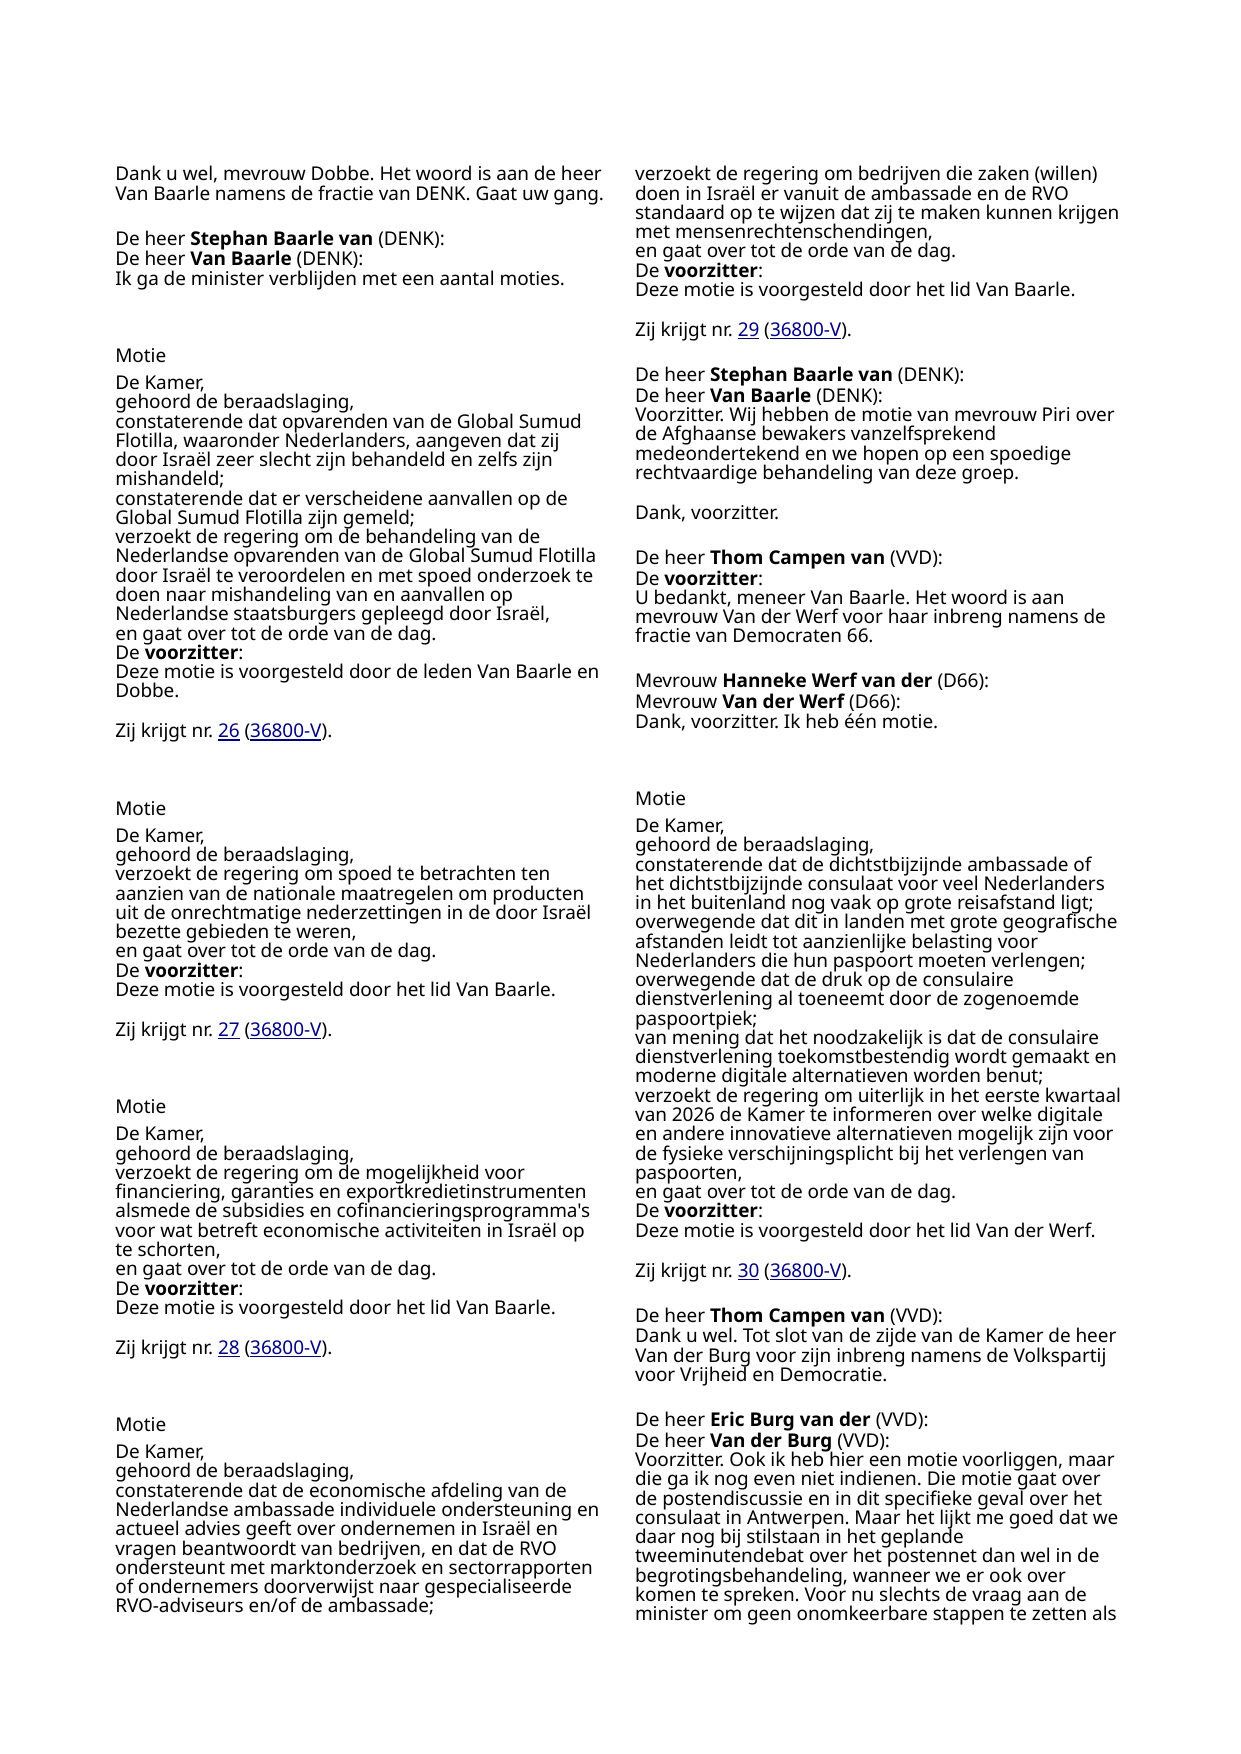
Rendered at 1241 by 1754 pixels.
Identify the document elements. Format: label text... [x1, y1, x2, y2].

text Motie [115, 1094, 605, 1119]
text Motie [115, 795, 605, 821]
text De Kamer, [115, 1443, 605, 1462]
text constaterende dat de economische afdeling van de Nederlandse ambassade individuele ondersteuning en actueel advies geeft over ondernemen in Israël en vragen beantwoordt van bedrijven, en dat de RVO ondersteunt met marktonderzoek en sectorrapporten of ondernemers doorverwijst naar gespecialiseerde RVO-adviseurs en/of de ambassade; [115, 1482, 605, 1617]
text en gaat over tot de orde van de dag. [635, 242, 1125, 262]
text Deze motie is voorgesteld door het lid Van Baarle. [115, 981, 605, 1000]
text Motie [635, 785, 1125, 811]
text Zij krijgt nr. 26 (36800-V). [115, 722, 605, 742]
text De voorzitter: [115, 962, 605, 981]
text verzoekt de regering om de behandeling van de Nederlandse opvarenden van de Global Sumud Flotilla door Israël te veroordelen en met spoed onderzoek te doen naar mishandeling van en aanvallen op Nederlandse staatsburgers gepleegd door Israël, [115, 528, 605, 624]
text De heer Stephan Baarle van (DENK): [635, 361, 1125, 387]
text constaterende dat de dichtstbijzijnde ambassade of het dichtstbijzijnde consulaat voor veel Nederlanders in het buitenland nog vaak op grote reisafstand ligt; [635, 856, 1125, 913]
text verzoekt de regering om bedrijven die zaken (willen) doen in Israël er vanuit de ambassade en de RVO standaard op te wijzen dat zij te maken kunnen krijgen met mensenrechtenschendingen, [635, 165, 1125, 242]
text De Kamer, [635, 817, 1125, 836]
text Deze motie is voorgesteld door het lid Van Baarle. [635, 281, 1125, 300]
text verzoekt de regering om de mogelijkheid voor financiering, garanties en exportkredietinstrumenten alsmede de subsidies en cofinancieringsprogramma's voor wat betreft economische activiteiten in Israël op te schorten, [115, 1164, 605, 1260]
text Zij krijgt nr. 30 (36800-V). [635, 1262, 1125, 1281]
text De heer Van Baarle (DENK): [635, 387, 1125, 406]
text Mevrouw Van der Werf (D66): [635, 693, 1125, 713]
text Zij krijgt nr. 27 (36800-V). [115, 1021, 605, 1040]
text overwegende dat de druk op de consulaire dienstverlening al toeneemt door de zogenoemde paspoortpiek; [635, 971, 1125, 1029]
text Dank, voorzitter. Ik heb één motie. [635, 713, 1125, 732]
text Deze motie is voorgesteld door het lid Van der Werf. [635, 1222, 1125, 1241]
text De heer Thom Campen van (VVD): [635, 1302, 1125, 1327]
text constaterende dat opvarenden van de Global Sumud Flotilla, waaronder Nederlanders, aangeven dat zij door Israël zeer slecht zijn behandeld en zelfs zijn mishandeld; [115, 413, 605, 490]
text gehoord de beraadslaging, [115, 1462, 605, 1482]
text De voorzitter: [635, 570, 1125, 589]
text U bedankt, meneer Van Baarle. Het woord is aan mevrouw Van der Werf voor haar inbreng namens de fractie van Democraten 66. [635, 589, 1125, 647]
text Deze motie is voorgesteld door de leden Van Baarle en Dobbe. [115, 663, 605, 702]
text Voorzitter. Wij hebben de motie van mevrouw Piri over de Afghaanse bewakers vanzelfsprekend medeondertekend en we hopen op een spoedige rechtvaardige behandeling van deze groep. [635, 406, 1125, 483]
text Motie [115, 342, 605, 368]
text Voorzitter. Ook ik heb hier een motie voorliggen, maar die ga ik nog even niet indienen. Die motie gaat over de postendiscussie en in dit specifieke geval over het consulaat in Antwerpen. Maar het lijkt me goed dat we daar nog bij stilstaan in het geplande tweeminutendebat over het postennet dan wel in de begrotingsbehandeling, wanneer we er ook over komen te spreken. Voor nu slechts de vraag aan de minister om geen onomkeerbare stappen te zetten als [635, 1451, 1125, 1624]
text Zij krijgt nr. 29 (36800-V). [635, 321, 1125, 340]
text gehoord de beraadslaging, [115, 1144, 605, 1164]
text en gaat over tot de orde van de dag. [115, 1260, 605, 1279]
text Zij krijgt nr. 28 (36800-V). [115, 1339, 605, 1358]
text gehoord de beraadslaging, [115, 393, 605, 413]
text Dank, voorzitter. [635, 504, 1125, 523]
text gehoord de beraadslaging, [635, 836, 1125, 856]
text De heer Eric Burg van der (VVD): [635, 1406, 1125, 1432]
text verzoekt de regering om spoed te betrachten ten aanzien van de nationale maatregelen om producten uit de onrechtmatige nederzettingen in de door Israël bezette gebieden te weren, [115, 865, 605, 942]
text De heer Thom Campen van (VVD): [635, 544, 1125, 570]
text van mening dat het noodzakelijk is dat de consulaire dienstverlening toekomstbestendig wordt gemaakt en moderne digitale alternatieven worden benut; [635, 1029, 1125, 1087]
text De heer Stephan Baarle van (DENK): [115, 225, 605, 250]
text De voorzitter: [635, 1202, 1125, 1222]
text en gaat over tot de orde van de dag. [635, 1183, 1125, 1202]
text en gaat over tot de orde van de dag. [115, 624, 605, 644]
text De Kamer, [115, 827, 605, 846]
text overwegende dat dit in landen met grote geografische afstanden leidt tot aanzienlijke belasting voor Nederlanders die hun paspoort moeten verlengen; [635, 913, 1125, 971]
text Deze motie is voorgesteld door het lid Van Baarle. [115, 1299, 605, 1318]
text De voorzitter: [115, 644, 605, 663]
text Motie [115, 1411, 605, 1437]
text en gaat over tot de orde van de dag. [115, 942, 605, 962]
text constaterende dat er verscheidene aanvallen op de Global Sumud Flotilla zijn gemeld; [115, 490, 605, 528]
text Mevrouw Hanneke Werf van der (D66): [635, 668, 1125, 693]
text Dank u wel, mevrouw Dobbe. Het woord is aan de heer Van Baarle namens de fractie van DENK. Gaat uw gang. [115, 165, 605, 204]
text De voorzitter: [115, 1279, 605, 1299]
text De Kamer, [115, 1125, 605, 1144]
text gehoord de beraadslaging, [115, 846, 605, 865]
text Dank u wel. Tot slot van de zijde van de Kamer de heer Van der Burg voor zijn inbreng namens de Volkspartij voor Vrijheid en Democratie. [635, 1327, 1125, 1385]
text De heer Van der Burg (VVD): [635, 1432, 1125, 1451]
text verzoekt de regering om uiterlijk in het eerste kwartaal van 2026 de Kamer te informeren over welke digitale en andere innovatieve alternatieven mogelijk zijn voor de fysieke verschijningsplicht bij het verlengen van paspoorten, [635, 1087, 1125, 1183]
text Ik ga de minister verblijden met een aantal moties. [115, 270, 605, 289]
text De voorzitter: [635, 262, 1125, 281]
text De heer Van Baarle (DENK): [115, 250, 605, 270]
text De Kamer, [115, 374, 605, 393]
